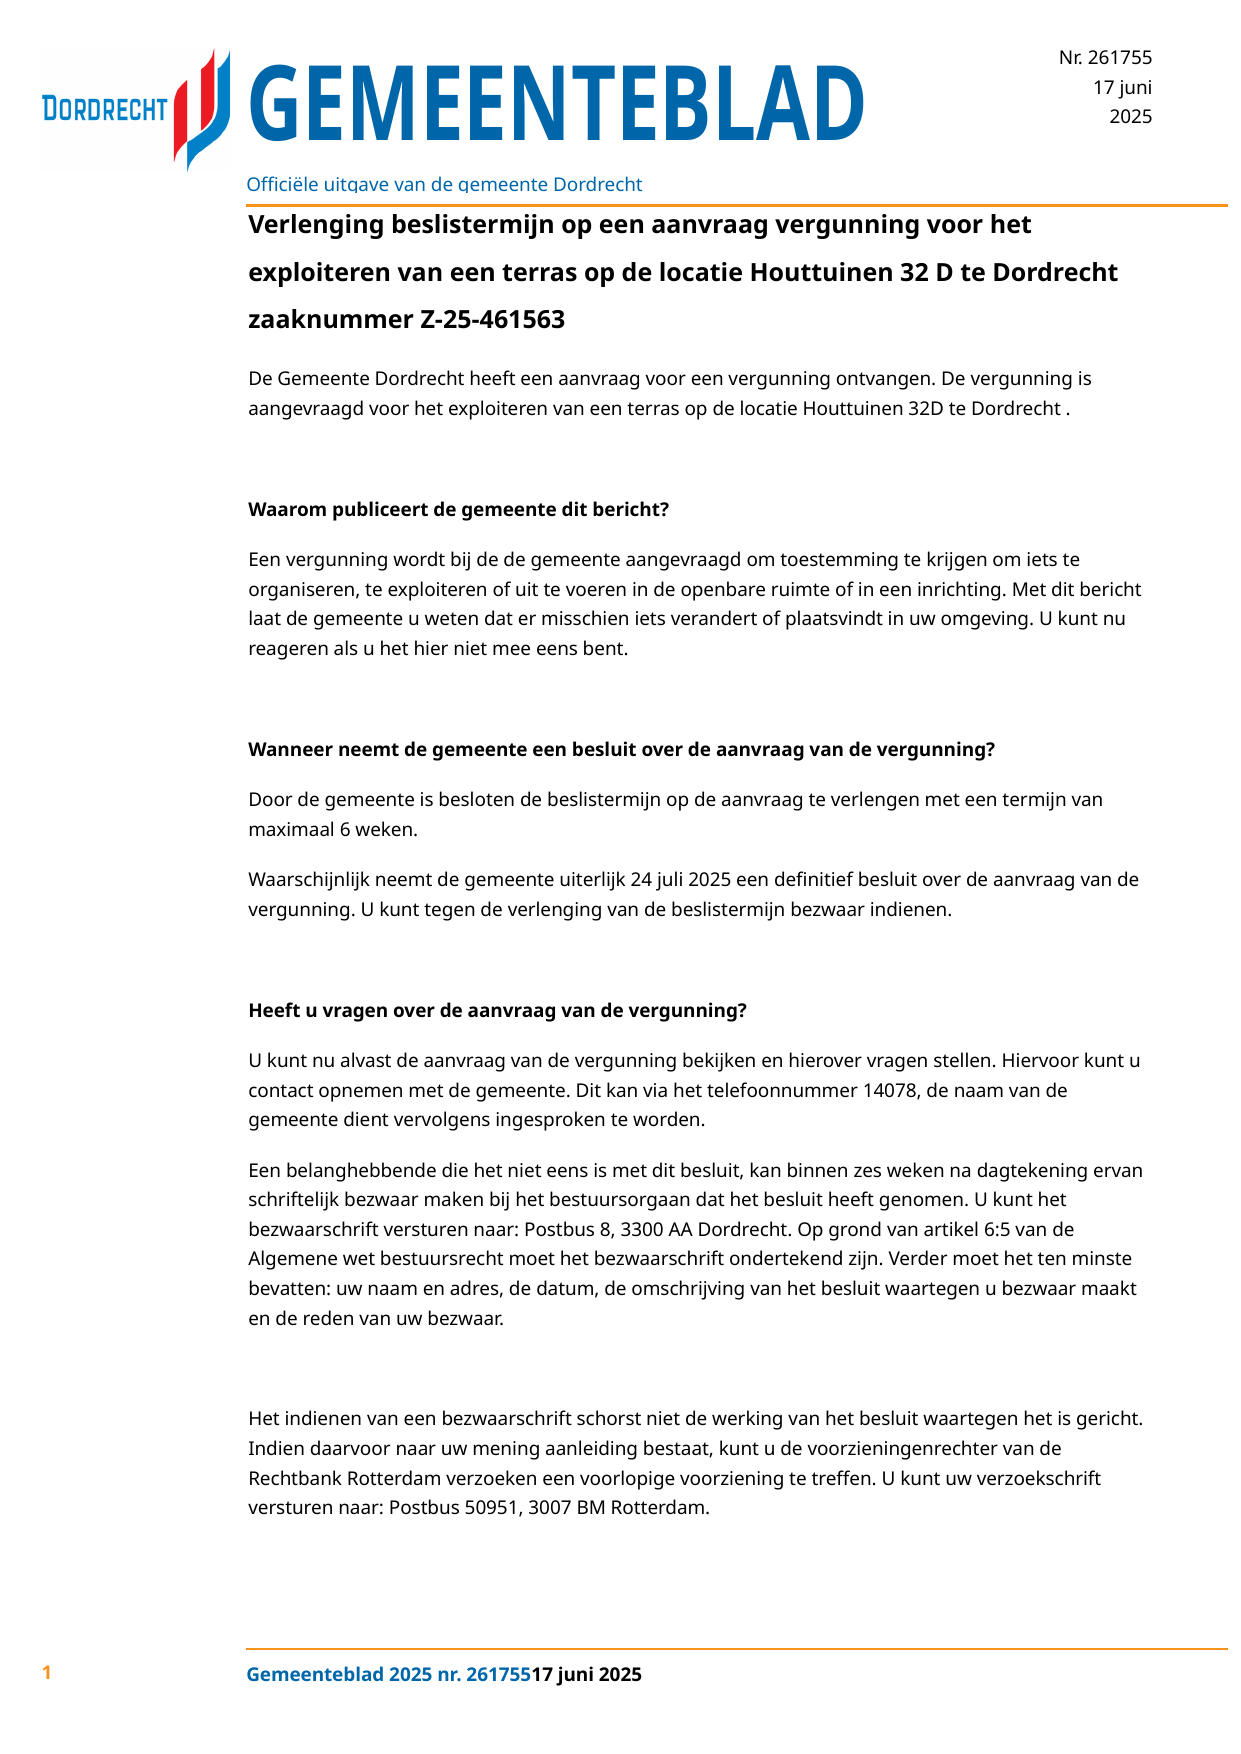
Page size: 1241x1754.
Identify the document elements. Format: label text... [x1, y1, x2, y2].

text Heeft u vragen over de aanvraag van de vergunning? [248, 997, 1152, 1022]
text Waarom publiceert de gemeente dit bericht? [248, 496, 1152, 522]
text U kunt nu alvast de aanvraag van de vergunning bekijken en hierover vragen stellen. Hiervoor kunt u contact opnemen met de gemeente. Dit kan via het telefoonnummer 14078, de naam van de gemeente dient vervolgens ingesproken te worden. [248, 1047, 1152, 1132]
text Verlenging beslistermijn op een aanvraag vergunning voor het exploiteren van een terras op de locatie Houttuinen 32 D te Dordrecht zaaknummer Z-25-461563 [248, 207, 1152, 336]
text De Gemeente Dordrecht heeft een aanvraag voor een vergunning ontvangen. De vergunning is aangevraagd voor het exploiteren van een terras op de locatie Houttuinen 32D te Dordrecht . [248, 366, 1152, 421]
text Wanneer neemt de gemeente een besluit over de aanvraag van de vergunning? [248, 736, 1152, 762]
text Een belanghebbende die het niet eens is met dit besluit, kan binnen zes weken na dagtekening ervan schriftelijk bezwaar maken bij het bestuursorgaan dat het besluit heeft genomen. U kunt het bezwaarschrift versturen naar: Postbus 8, 3300 AA Dordrecht. Op grond van artikel 6:5 van de Algemene wet bestuursrecht moet het bezwaarschrift ondertekend zijn. Verder moet het ten minste bevatten: uw naam en adres, de datum, de omschrijving van het besluit waartegen u bezwaar maakt en de reden van uw bezwaar. [248, 1157, 1152, 1330]
text Het indienen van een bezwaarschrift schorst niet de werking van het besluit waartegen het is gericht. Indien daarvoor naar uw mening aanleiding bestaat, kunt u de voorzieningenrechter van de Rechtbank Rotterdam verzoeken een voorlopige voorziening te treffen. U kunt uw verzoekschrift versturen naar: Postbus 50951, 3007 BM Rotterdam. [248, 1406, 1152, 1520]
text Een vergunning wordt bij de de gemeente aangevraagd om toestemming te krijgen om iets te organiseren, te exploiteren of uit te voeren in de openbare ruimte of in een inrichting. Met dit bericht laat de gemeente u weten dat er misschien iets verandert of plaatsvindt in uw omgeving. U kunt nu reageren als u het hier niet mee eens bent. [248, 546, 1152, 661]
text Waarschijnlijk neemt de gemeente uiterlijk 24 juli 2025 een definitief besluit over de aanvraag van de vergunning. U kunt tegen de verlenging van de beslistermijn bezwaar indienen. [248, 866, 1152, 922]
text Door de gemeente is besloten de beslistermijn op de aanvraag te verlengen met een termijn van maximaal 6 weken. [248, 786, 1152, 842]
picture [41, 47, 231, 172]
